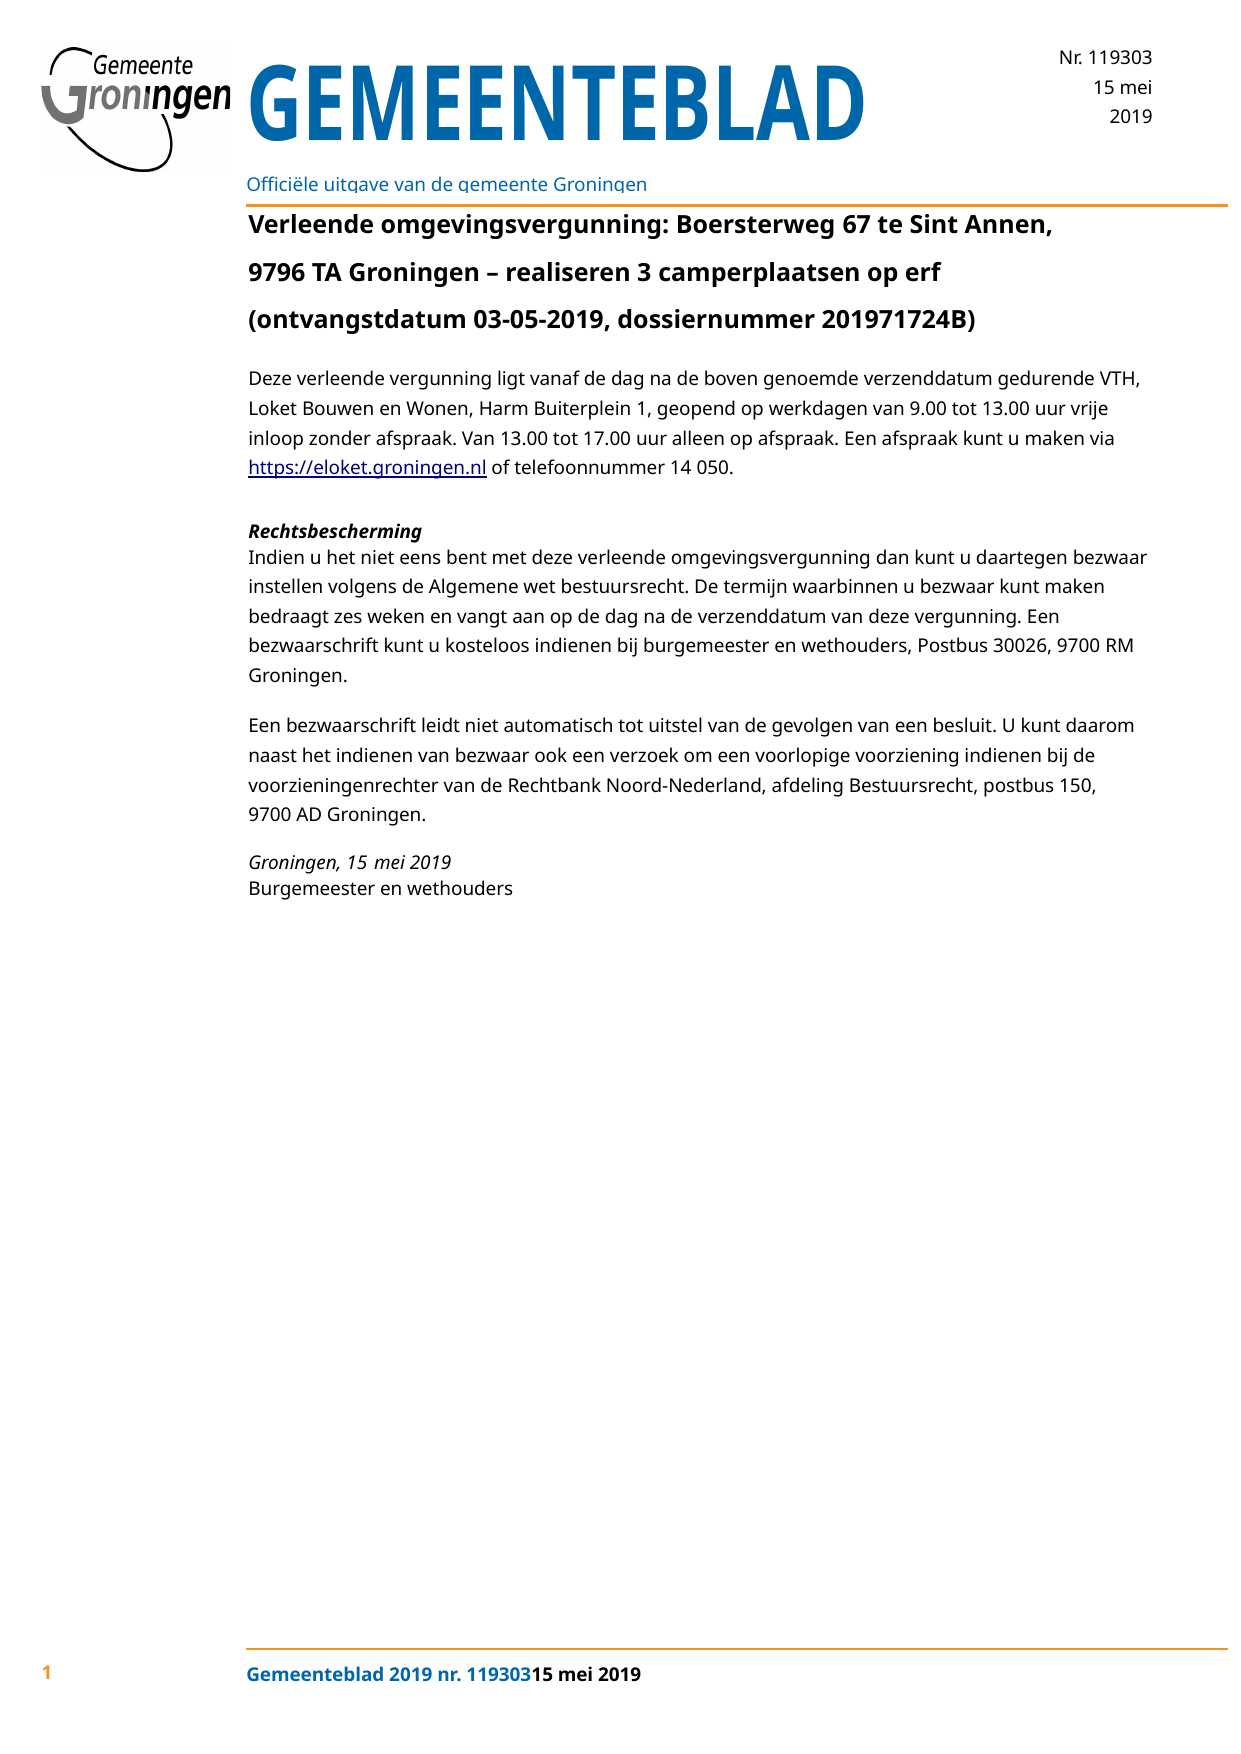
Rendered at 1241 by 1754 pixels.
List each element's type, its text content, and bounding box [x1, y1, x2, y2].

text Een bezwaarschrift leidt niet automatisch tot uitstel van de gevolgen van een besluit. U kunt daarom naast het indienen van bezwaar ook een verzoek om een voorlopige voorziening indienen bij de voorzieningenrechter van de Rechtbank Noord-Nederland, afdeling Bestuursrecht, postbus 150, 9700 AD Groningen. [248, 713, 1152, 827]
text Verleende omgevingsvergunning: Boersterweg 67 te Sint Annen, 9796 TA Groningen – realiseren 3 camperplaatsen op erf (ontvangstdatum 03-05-2019, dossiernummer 201971724B) [248, 207, 1152, 336]
text Indien u het niet eens bent met deze verleende omgevingsvergunning dan kunt u daartegen bezwaar instellen volgens de Algemene wet bestuursrecht. De termijn waarbinnen u bezwaar kunt maken bedraagt zes weken en vangt aan op de dag na de verzenddatum van deze vergunning. Een bezwaarschrift kunt u kosteloos indienen bij burgemeester en wethouders, Postbus 30026, 9700 RM Groningen. [248, 544, 1152, 688]
text Groningen, 15 mei 2019 [248, 849, 1152, 875]
picture [41, 47, 231, 172]
text Rechtsbescherming [248, 518, 1152, 544]
text Deze verleende vergunning ligt vanaf de dag na de boven genoemde verzenddatum gedurende VTH, Loket Bouwen en Wonen, Harm Buiterplein 1, geopend op werkdagen van 9.00 tot 13.00 uur vrije inloop zonder afspraak. Van 13.00 tot 17.00 uur alleen op afspraak. Een afspraak kunt u maken via https://eloket.groningen.nl of telefoonnummer 14 050. [248, 366, 1152, 480]
text Burgemeester en wethouders [248, 875, 1152, 901]
